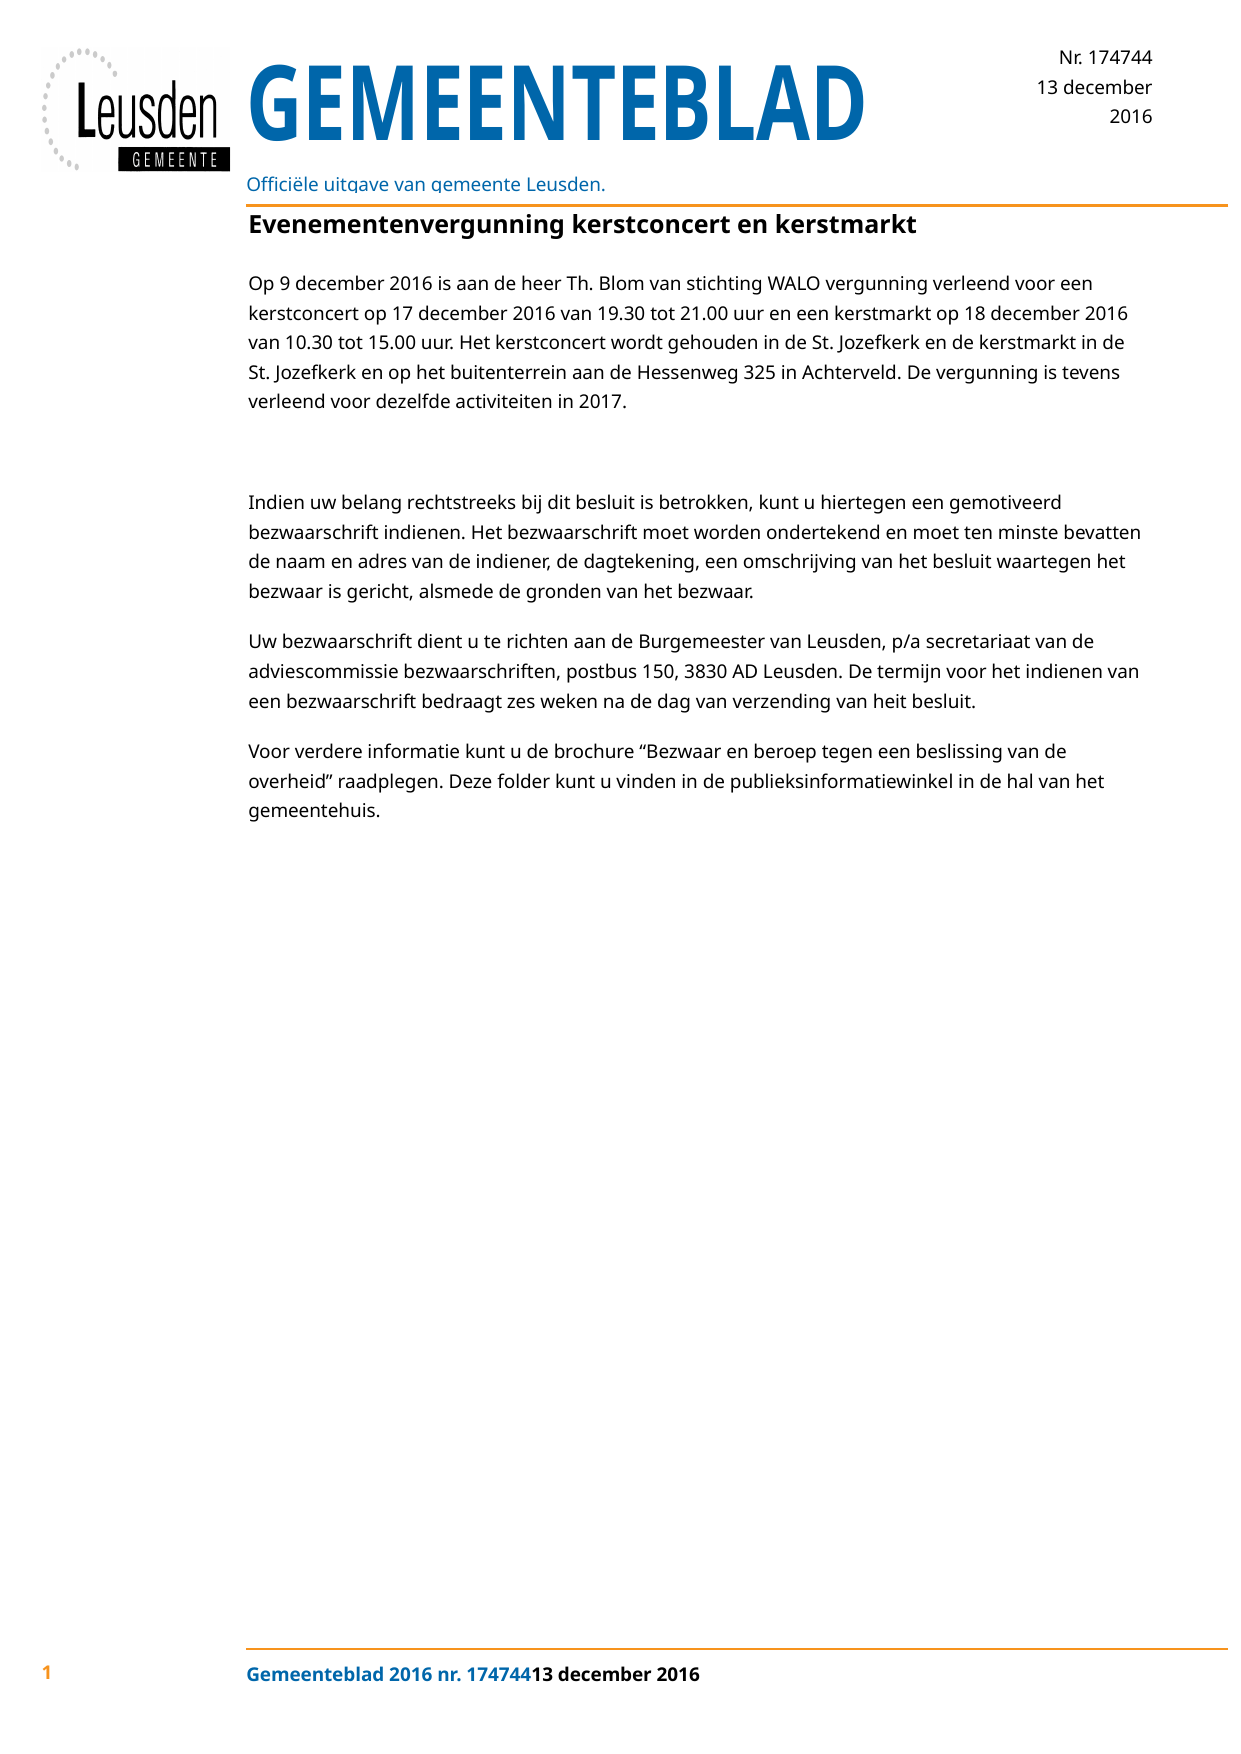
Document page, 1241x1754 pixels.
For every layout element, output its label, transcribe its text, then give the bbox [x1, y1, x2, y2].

text Voor verdere informatie kunt u de brochure “Bezwaar en beroep tegen een beslissing van de overheid” raadplegen. Deze folder kunt u vinden in de publieksinformatiewinkel in de hal van het gemeentehuis. [248, 738, 1152, 823]
text Uw bezwaarschrift dient u te richten aan de Burgemeester van Leusden, p/a secretariaat van de adviescommissie bezwaarschriften, postbus 150, 3830 AD Leusden. De termijn voor het indienen van een bezwaarschrift bedraagt zes weken na de dag van verzending van heit besluit. [248, 629, 1152, 713]
text Indien uw belang rechtstreeks bij dit besluit is betrokken, kunt u hiertegen een gemotiveerd bezwaarschrift indienen. Het bezwaarschrift moet worden ondertekend en moet ten minste bevatten de naam en adres van de indiener, de dagtekening, een omschrijving van het besluit waartegen het bezwaar is gericht, alsmede de gronden van het bezwaar. [248, 489, 1152, 604]
text Evenementenvergunning kerstconcert en kerstmarkt [248, 207, 1152, 241]
picture [41, 47, 231, 172]
text Op 9 december 2016 is aan de heer Th. Blom van stichting WALO vergunning verleend voor een kerstconcert op 17 december 2016 van 19.30 tot 21.00 uur en een kerstmarkt op 18 december 2016 van 10.30 tot 15.00 uur. Het kerstconcert wordt gehouden in de St. Jozefkerk en de kerstmarkt in de St. Jozefkerk en op het buitenterrein aan de Hessenweg 325 in Achterveld. De vergunning is tevens verleend voor dezelfde activiteiten in 2017. [248, 270, 1152, 414]
